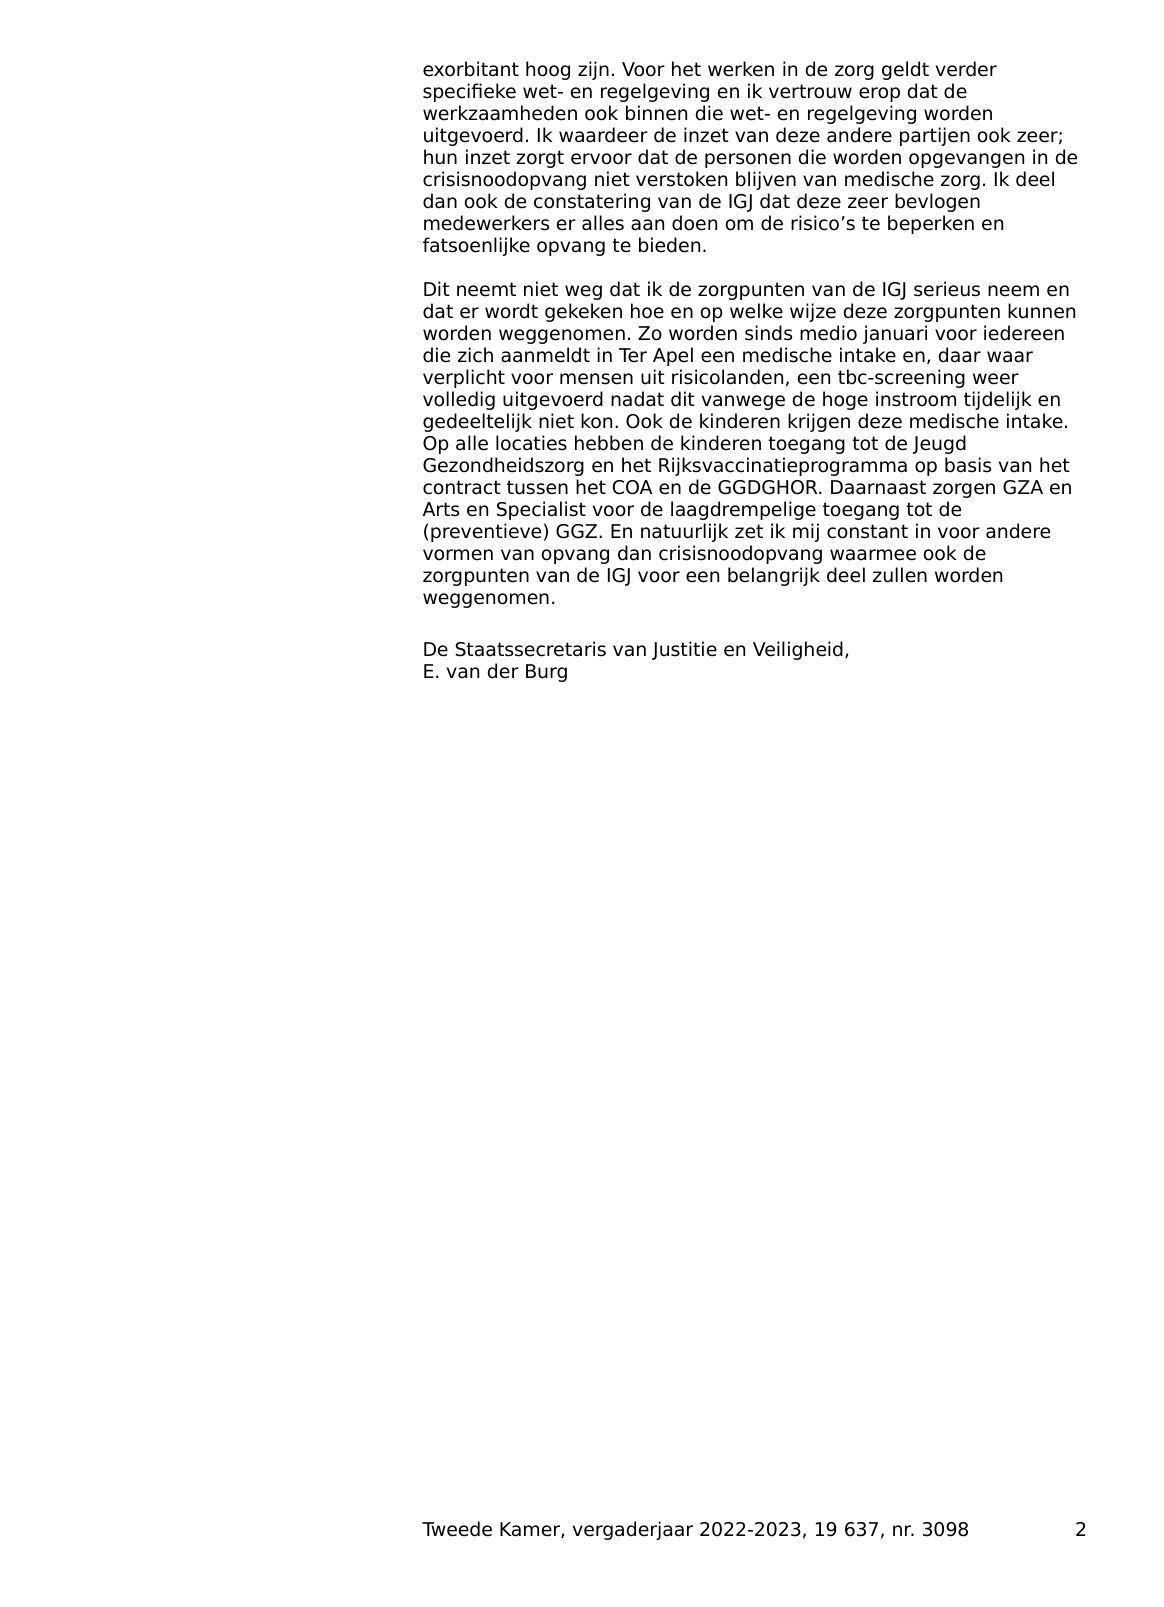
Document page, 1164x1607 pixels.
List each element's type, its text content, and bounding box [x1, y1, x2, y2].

text exorbitant hoog zijn. Voor het werken in de zorg geldt verder specifieke wet- en regelgeving en ik vertrouw erop dat de werkzaamheden ook binnen die wet- en regelgeving worden uitgevoerd. Ik waardeer de inzet van deze andere partijen ook zeer; hun inzet zorgt ervoor dat de personen die worden opgevangen in de crisisnoodopvang niet verstoken blijven van medische zorg. Ik deel dan ook de constatering van de IGJ dat deze zeer bevlogen medewerkers er alles aan doen om de risico’s te beperken en fatsoenlijke opvang te bieden. [422, 59, 1087, 257]
text De Staatssecretaris van Justitie en Veiligheid, E. van der Burg [422, 639, 1087, 683]
text Dit neemt niet weg dat ik de zorgpunten van de IGJ serieus neem en dat er wordt gekeken hoe en op welke wijze deze zorgpunten kunnen worden weggenomen. Zo worden sinds medio januari voor iedereen die zich aanmeldt in Ter Apel een medische intake en, daar waar verplicht voor mensen uit risicolanden, een tbc-screening weer volledig uitgevoerd nadat dit vanwege de hoge instroom tijdelijk en gedeeltelijk niet kon. Ook de kinderen krijgen deze medische intake. Op alle locaties hebben de kinderen toegang tot de Jeugd Gezondheidszorg en het Rijksvaccinatieprogramma op basis van het contract tussen het COA en de GGDGHOR. Daarnaast zorgen GZA en Arts en Specialist voor de laagdrempelige toegang tot de (preventieve) GGZ. En natuurlijk zet ik mij constant in voor andere vormen van opvang dan crisisnoodopvang waarmee ook de zorgpunten van de IGJ voor een belangrijk deel zullen worden weggenomen. [422, 279, 1087, 609]
